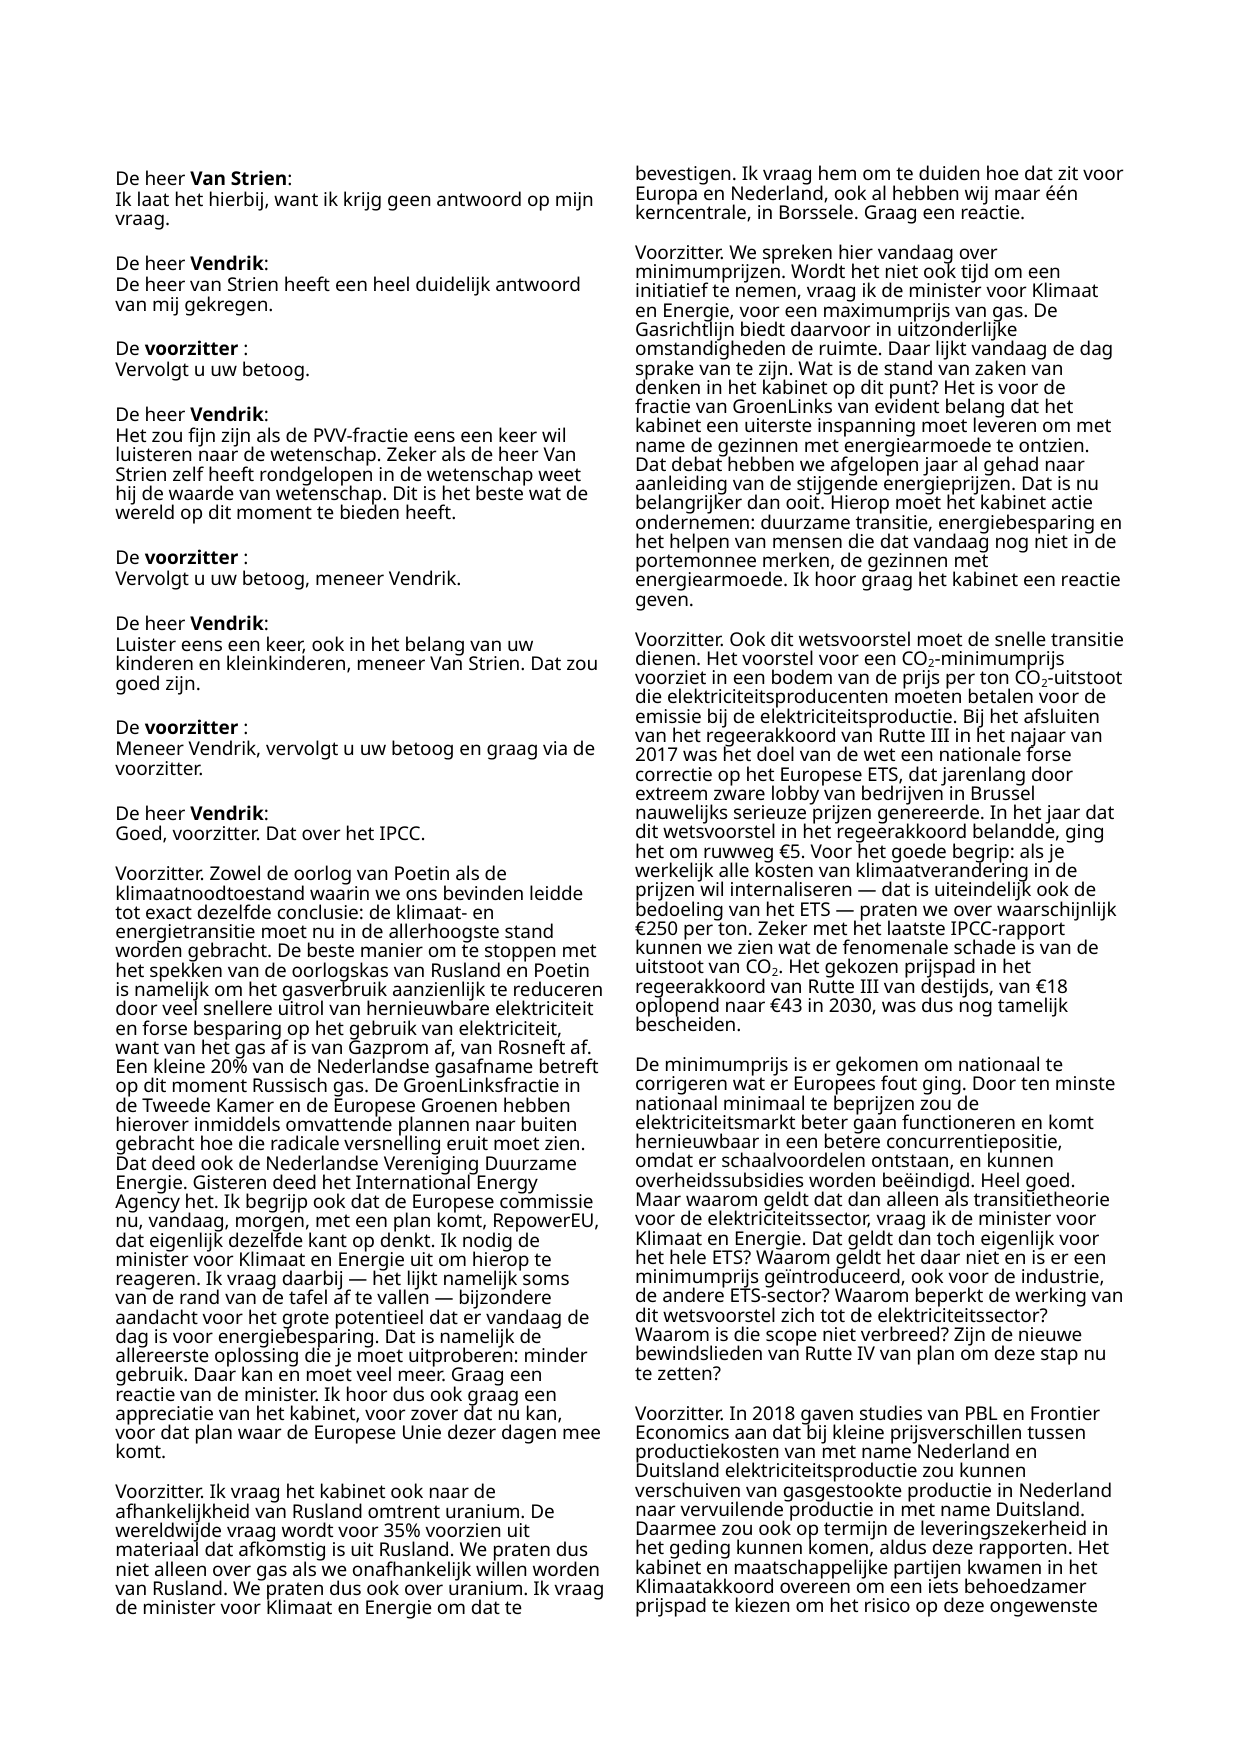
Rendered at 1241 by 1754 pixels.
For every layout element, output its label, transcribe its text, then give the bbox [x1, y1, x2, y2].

text Voorzitter. In 2018 gaven studies van PBL en Frontier Economics aan dat bij kleine prijsverschillen tussen productiekosten van met name Nederland en Duitsland elektriciteitsproductie zou kunnen verschuiven van gasgestookte productie in Nederland naar vervuilende productie in met name Duitsland. Daarmee zou ook op termijn de leveringszekerheid in het geding kunnen komen, aldus deze rapporten. Het kabinet en maatschappelijke partijen kwamen in het Klimaatakkoord overeen om een iets behoedzamer prijspad te kiezen om het risico op deze ongewenste [635, 1404, 1125, 1616]
text De heer Vendrik: [115, 401, 605, 427]
text Meneer Vendrik, vervolgt u uw betoog en graag via de voorzitter. [115, 740, 605, 779]
text Goed, voorzitter. Dat over het IPCC. [115, 825, 605, 845]
text Voorzitter. Ook dit wetsvoorstel moet de snelle transitie dienen. Het voorstel voor een CO2-minimumprijs voorziet in een bodem van de prijs per ton CO2-uitstoot die elektriciteitsproducenten moeten betalen voor de emissie bij de elektriciteitsproductie. Bij het afsluiten van het regeerakkoord van Rutte III in het najaar van 2017 was het doel van de wet een nationale forse correctie op het Europese ETS, dat jarenlang door extreem zware lobby van bedrijven in Brussel nauwelijks serieuze prijzen genereerde. In het jaar dat dit wetsvoorstel in het regeerakkoord belandde, ging het om ruwweg €5. Voor het goede begrip: als je werkelijk alle kosten van klimaatverandering in de prijzen wil internaliseren — dat is uiteindelijk ook de bedoeling van het ETS — praten we over waarschijnlijk €250 per ton. Zeker met het laatste IPCC-rapport kunnen we zien wat de fenomenale schade is van de uitstoot van CO2. Het gekozen prijspad in het regeerakkoord van Rutte III van destijds, van €18 oplopend naar €43 in 2030, was dus nog tamelijk bescheiden. [635, 631, 1125, 1035]
text De heer Vendrik: [115, 251, 605, 276]
text Vervolgt u uw betoog, meneer Vendrik. [115, 570, 605, 589]
text De heer Vendrik: [115, 800, 605, 825]
text Ik laat het hierbij, want ik krijg geen antwoord op mijn vraag. [115, 191, 605, 230]
text De voorzitter : [115, 336, 605, 361]
text Het zou fijn zijn als de PVV-fractie eens een keer wil luisteren naar de wetenschap. Zeker als de heer Van Strien zelf heeft rondgelopen in de wetenschap weet hij de waarde van wetenschap. Dit is het beste wat de wereld op dit moment te bieden heeft. [115, 427, 605, 523]
text De heer Van Strien: [115, 165, 605, 191]
text Voorzitter. Zowel de oorlog van Poetin als de klimaatnoodtoestand waarin we ons bevinden leidde tot exact dezelfde conclusie: de klimaat- en energietransitie moet nu in de allerhoogste stand worden gebracht. De beste manier om te stoppen met het spekken van de oorlogskas van Rusland en Poetin is namelijk om het gasverbruik aanzienlijk te reduceren door veel snellere uitrol van hernieuwbare elektriciteit en forse besparing op het gebruik van elektriciteit, want van het gas af is van Gazprom af, van Rosneft af. Een kleine 20% van de Nederlandse gasafname betreft op dit moment Russisch gas. De GroenLinksfractie in de Tweede Kamer en de Europese Groenen hebben hierover inmiddels omvattende plannen naar buiten gebracht hoe die radicale versnelling eruit moet zien. Dat deed ook de Nederlandse Vereniging Duurzame Energie. Gisteren deed het International Energy Agency het. Ik begrijp ook dat de Europese commissie nu, vandaag, morgen, met een plan komt, RepowerEU, dat eigenlijk dezelfde kant op denkt. Ik nodig de minister voor Klimaat en Energie uit om hierop te reageren. Ik vraag daarbij — het lijkt namelijk soms van de rand van de tafel af te vallen — bijzondere aandacht voor het grote potentieel dat er vandaag de dag is voor energiebesparing. Dat is namelijk de allereerste oplossing die je moet uitproberen: minder gebruik. Daar kan en moet veel meer. Graag een reactie van de minister. Ik hoor dus ook graag een appreciatie van het kabinet, voor zover dat nu kan, voor dat plan waar de Europese Unie dezer dagen mee komt. [115, 865, 605, 1463]
text De voorzitter : [115, 544, 605, 570]
text De minimumprijs is er gekomen om nationaal te corrigeren wat er Europees fout ging. Door ten minste nationaal minimaal te beprijzen zou de elektriciteitsmarkt beter gaan functioneren en komt hernieuwbaar in een betere concurrentiepositie, omdat er schaalvoordelen ontstaan, en kunnen overheidssubsidies worden beëindigd. Heel goed. Maar waarom geldt dat dan alleen als transitietheorie voor de elektriciteitssector, vraag ik de minister voor Klimaat en Energie. Dat geldt dan toch eigenlijk voor het hele ETS? Waarom geldt het daar niet en is er een minimumprijs geïntroduceerd, ook voor de industrie, de andere ETS-sector? Waarom beperkt de werking van dit wetsvoorstel zich tot de elektriciteitssector? Waarom is die scope niet verbreed? Zijn de nieuwe bewindslieden van Rutte IV van plan om deze stap nu te zetten? [635, 1056, 1125, 1384]
text Vervolgt u uw betoog. [115, 361, 605, 381]
text De heer van Strien heeft een heel duidelijk antwoord van mij gekregen. [115, 276, 605, 315]
text Voorzitter. Ik vraag het kabinet ook naar de afhankelijkheid van Rusland omtrent uranium. De wereldwijde vraag wordt voor 35% voorzien uit materiaal dat afkomstig is uit Rusland. We praten dus niet alleen over gas als we onafhankelijk willen worden van Rusland. We praten dus ook over uranium. Ik vraag de minister voor Klimaat en Energie om dat te [115, 1483, 605, 1618]
text Luister eens een keer, ook in het belang van uw kinderen en kleinkinderen, meneer Van Strien. Dat zou goed zijn. [115, 636, 605, 694]
text Voorzitter. We spreken hier vandaag over minimumprijzen. Wordt het niet ook tijd om een initiatief te nemen, vraag ik de minister voor Klimaat en Energie, voor een maximumprijs van gas. De Gasrichtlijn biedt daarvoor in uitzonderlijke omstandigheden de ruimte. Daar lijkt vandaag de dag sprake van te zijn. Wat is de stand van zaken van denken in het kabinet op dit punt? Het is voor de fractie van GroenLinks van evident belang dat het kabinet een uiterste inspanning moet leveren om met name de gezinnen met energiearmoede te ontzien. Dat debat hebben we afgelopen jaar al gehad naar aanleiding van de stijgende energieprijzen. Dat is nu belangrijker dan ooit. Hierop moet het kabinet actie ondernemen: duurzame transitie, energiebesparing en het helpen van mensen die dat vandaag nog niet in de portemonnee merken, de gezinnen met energiearmoede. Ik hoor graag het kabinet een reactie geven. [635, 244, 1125, 610]
text bevestigen. Ik vraag hem om te duiden hoe dat zit voor Europa en Nederland, ook al hebben wij maar één kerncentrale, in Borssele. Graag een reactie. [635, 165, 1125, 223]
text De heer Vendrik: [115, 610, 605, 636]
text De voorzitter : [115, 714, 605, 740]
